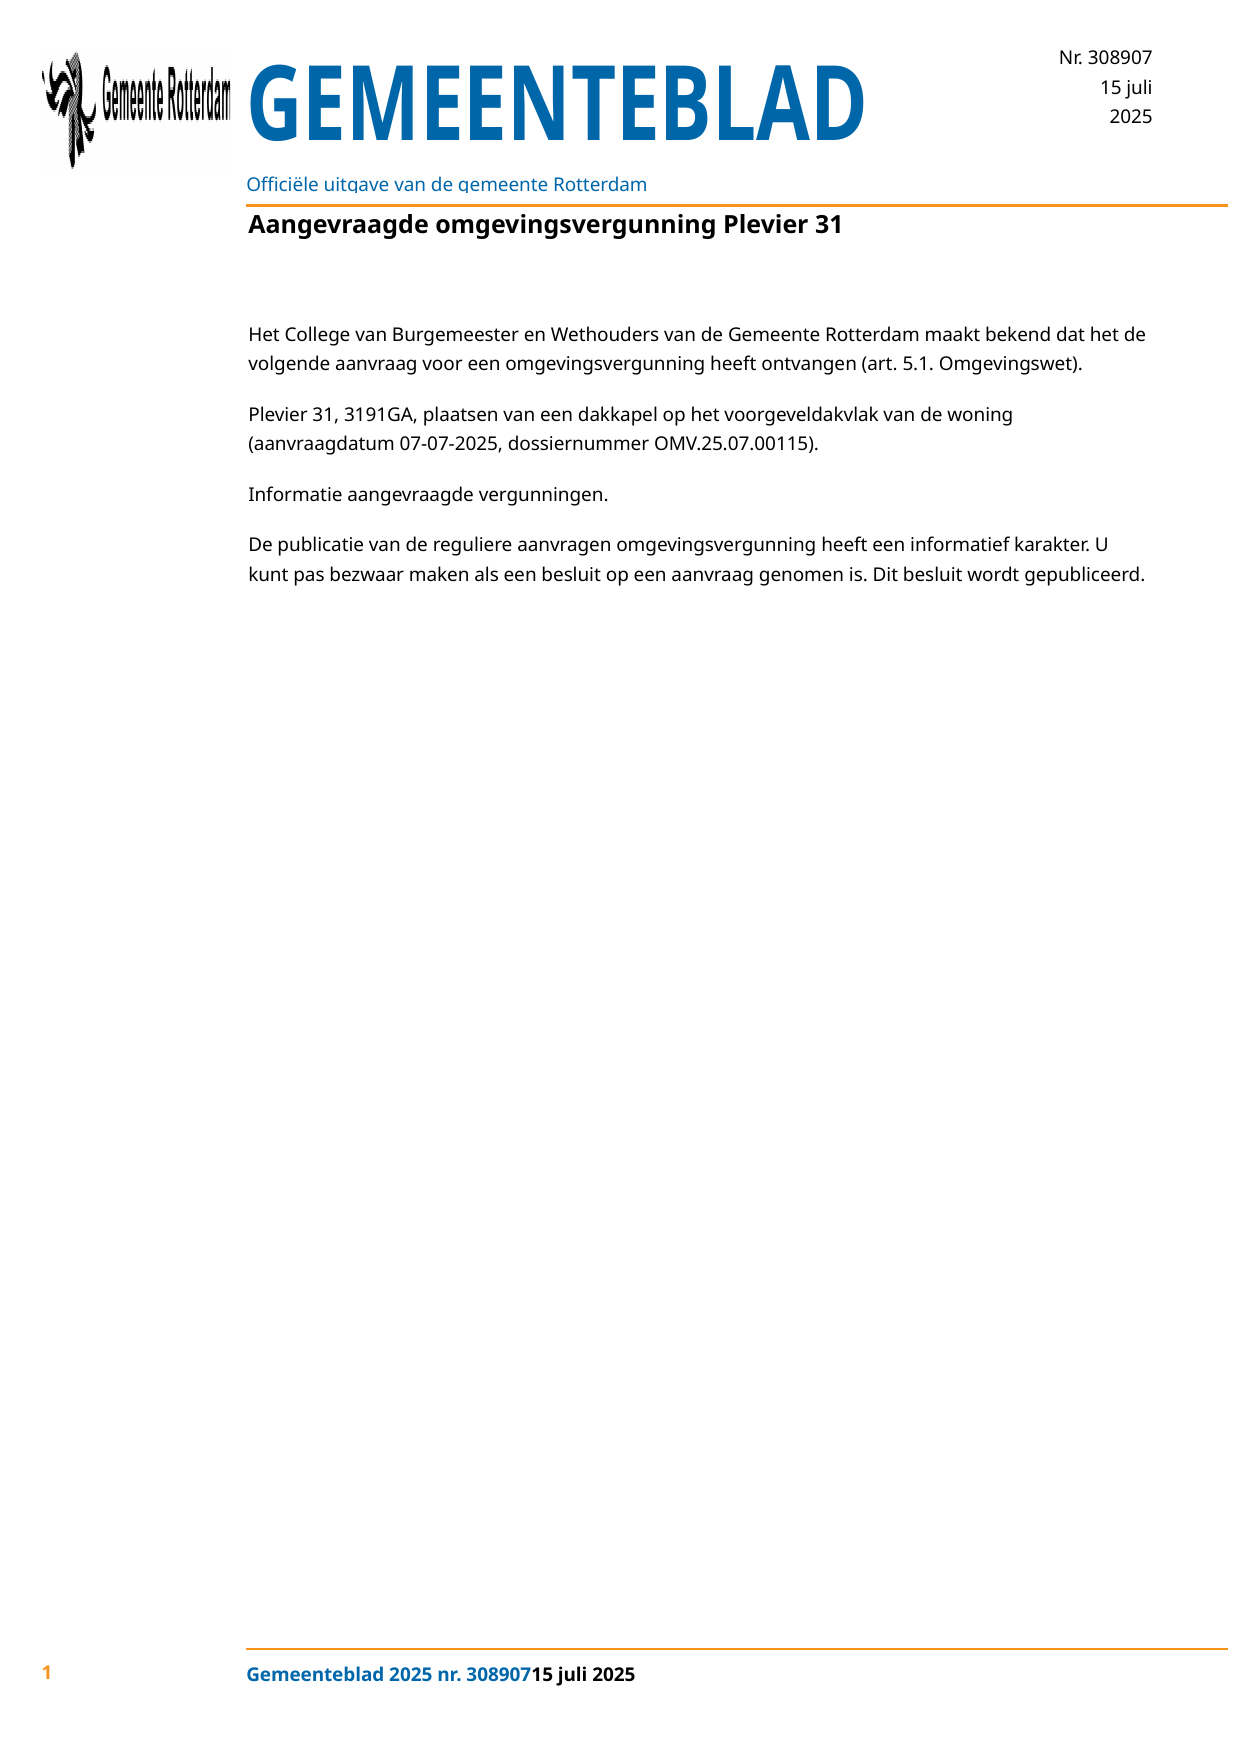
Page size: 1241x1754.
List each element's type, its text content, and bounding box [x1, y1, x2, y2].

text Plevier 31, 3191GA, plaatsen van een dakkapel op het voorgeveldakvlak van de woning (aanvraagdatum 07-07-2025, dossiernummer OMV.25.07.00115). [248, 401, 1152, 456]
text Het College van Burgemeester en Wethouders van de Gemeente Rotterdam maakt bekend dat het de volgende aanvraag voor een omgevingsvergunning heeft ontvangen (art. 5.1. Omgevingswet). [248, 321, 1152, 376]
picture [41, 47, 231, 172]
text Aangevraagde omgevingsvergunning Plevier 31 [248, 207, 1152, 241]
text Informatie aangevraagde vergunningen. [248, 481, 1152, 506]
text De publicatie van de reguliere aanvragen omgevingsvergunning heeft een informatief karakter. U kunt pas bezwaar maken als een besluit op een aanvraag genomen is. Dit besluit wordt gepubliceerd. [248, 531, 1152, 586]
